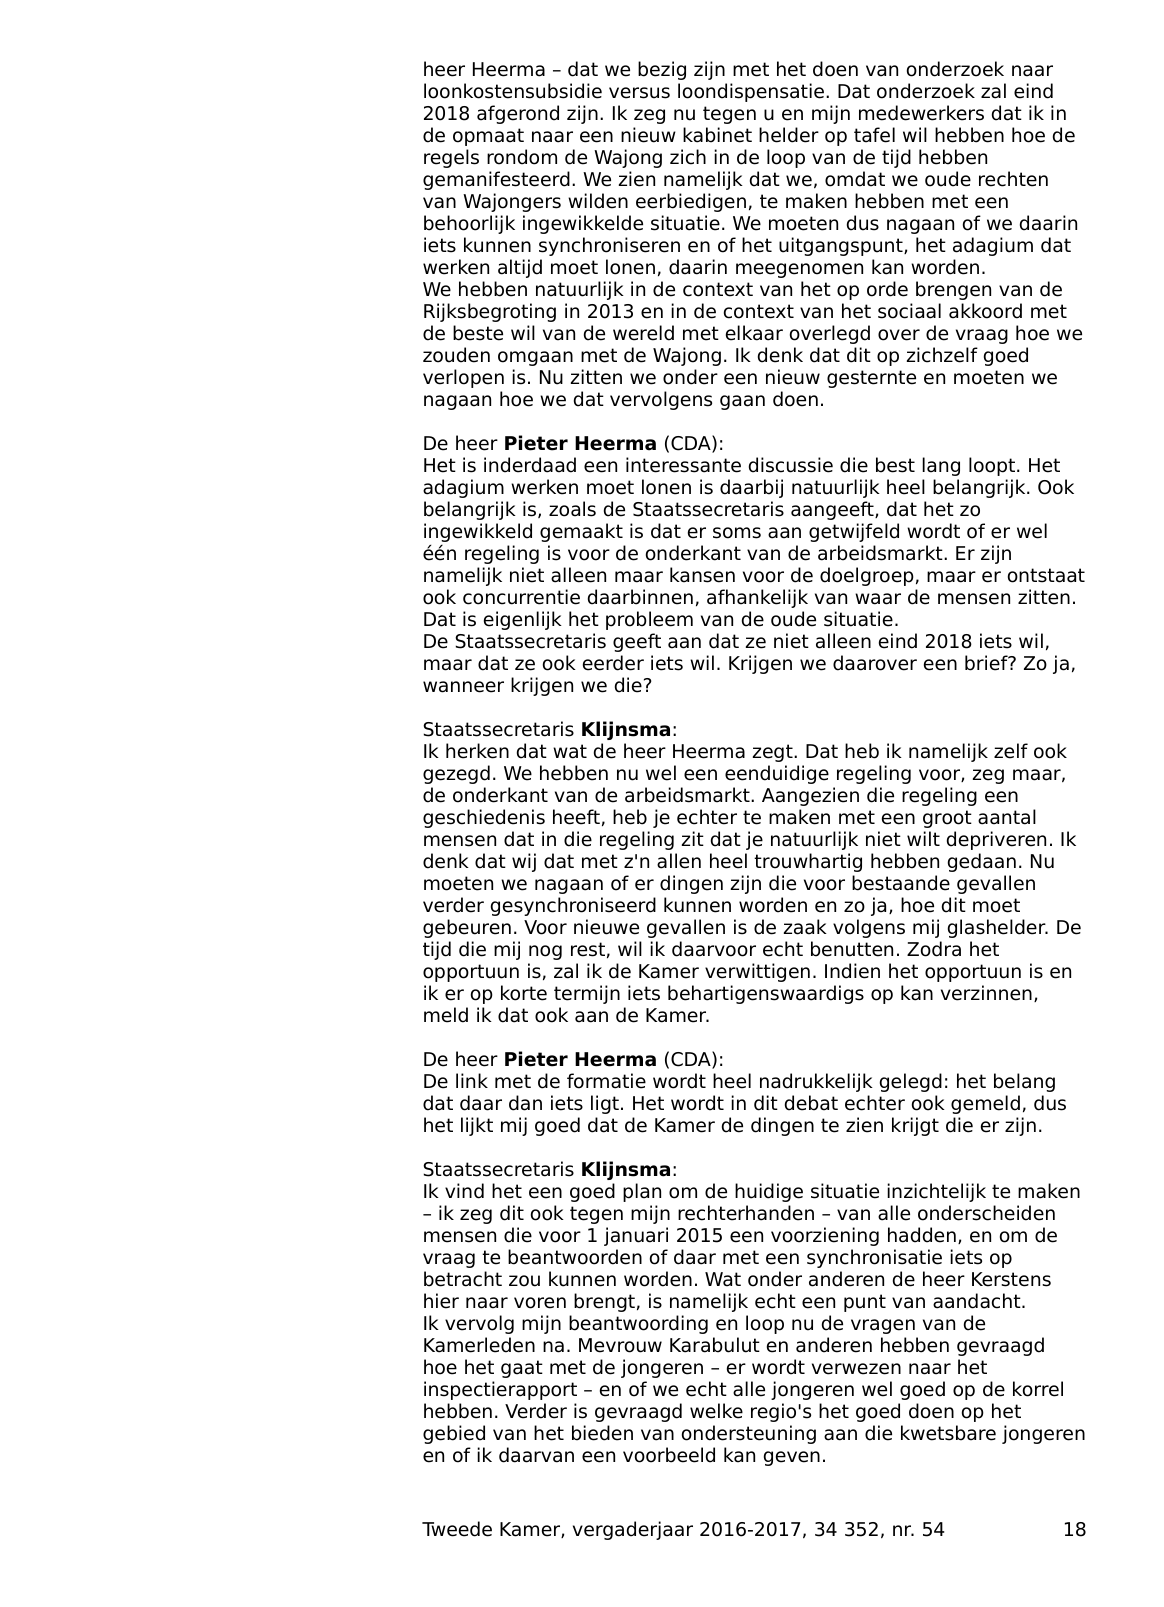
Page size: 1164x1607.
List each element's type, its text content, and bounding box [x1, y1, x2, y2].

text Ik herken dat wat de heer Heerma zegt. Dat heb ik namelijk zelf ook gezegd. We hebben nu wel een eenduidige regeling voor, zeg maar, de onderkant van de arbeidsmarkt. Aangezien die regeling een geschiedenis heeft, heb je echter te maken met een groot aantal mensen dat in die regeling zit dat je natuurlijk niet wilt depriveren. Ik denk dat wij dat met z'n allen heel trouwhartig hebben gedaan. Nu moeten we nagaan of er dingen zijn die voor bestaande gevallen verder gesynchroniseerd kunnen worden en zo ja, hoe dit moet gebeuren. Voor nieuwe gevallen is de zaak volgens mij glashelder. De tijd die mij nog rest, wil ik daarvoor echt benutten. Zodra het opportuun is, zal ik de Kamer verwittigen. Indien het opportuun is en ik er op korte termijn iets behartigenswaardigs op kan verzinnen, meld ik dat ook aan de Kamer. [422, 741, 1087, 1027]
text Het is inderdaad een interessante discussie die best lang loopt. Het adagium werken moet lonen is daarbij natuurlijk heel belangrijk. Ook belangrijk is, zoals de Staatssecretaris aangeeft, dat het zo ingewikkeld gemaakt is dat er soms aan getwijfeld wordt of er wel één regeling is voor de onderkant van de arbeidsmarkt. Er zijn namelijk niet alleen maar kansen voor de doelgroep, maar er ontstaat ook concurrentie daarbinnen, afhankelijk van waar de mensen zitten. Dat is eigenlijk het probleem van de oude situatie. [422, 455, 1087, 631]
text De link met de formatie wordt heel nadrukkelijk gelegd: het belang dat daar dan iets ligt. Het wordt in dit debat echter ook gemeld, dus het lijkt mij goed dat de Kamer de dingen te zien krijgt die er zijn. [422, 1071, 1087, 1137]
text Ik vind het een goed plan om de huidige situatie inzichtelijk te maken – ik zeg dit ook tegen mijn rechterhanden – van alle onderscheiden mensen die voor 1 januari 2015 een voorziening hadden, en om de vraag te beantwoorden of daar met een synchronisatie iets op betracht zou kunnen worden. Wat onder anderen de heer Kerstens hier naar voren brengt, is namelijk echt een punt van aandacht. [422, 1181, 1087, 1313]
text De Staatssecretaris geeft aan dat ze niet alleen eind 2018 iets wil, maar dat ze ook eerder iets wil. Krijgen we daarover een brief? Zo ja, wanneer krijgen we die? [422, 631, 1087, 697]
text Staatssecretaris Klijnsma: [422, 1159, 1087, 1181]
text heer Heerma – dat we bezig zijn met het doen van onderzoek naar loonkostensubsidie versus loondispensatie. Dat onderzoek zal eind 2018 afgerond zijn. Ik zeg nu tegen u en mijn medewerkers dat ik in de opmaat naar een nieuw kabinet helder op tafel wil hebben hoe de regels rondom de Wajong zich in de loop van de tijd hebben gemanifesteerd. We zien namelijk dat we, omdat we oude rechten van Wajongers wilden eerbiedigen, te maken hebben met een behoorlijk ingewikkelde situatie. We moeten dus nagaan of we daarin iets kunnen synchroniseren en of het uitgangspunt, het adagium dat werken altijd moet lonen, daarin meegenomen kan worden. [422, 59, 1087, 279]
text De heer Pieter Heerma (CDA): [422, 1049, 1087, 1071]
text De heer Pieter Heerma (CDA): [422, 433, 1087, 455]
text Staatssecretaris Klijnsma: [422, 719, 1087, 741]
text Ik vervolg mijn beantwoording en loop nu de vragen van de Kamerleden na. Mevrouw Karabulut en anderen hebben gevraagd hoe het gaat met de jongeren – er wordt verwezen naar het inspectierapport – en of we echt alle jongeren wel goed op de korrel hebben. Verder is gevraagd welke regio's het goed doen op het gebied van het bieden van ondersteuning aan die kwetsbare jongeren en of ik daarvan een voorbeeld kan geven. [422, 1313, 1087, 1467]
text We hebben natuurlijk in de context van het op orde brengen van de Rijksbegroting in 2013 en in de context van het sociaal akkoord met de beste wil van de wereld met elkaar overlegd over de vraag hoe we zouden omgaan met de Wajong. Ik denk dat dit op zichzelf goed verlopen is. Nu zitten we onder een nieuw gesternte en moeten we nagaan hoe we dat vervolgens gaan doen. [422, 279, 1087, 411]
